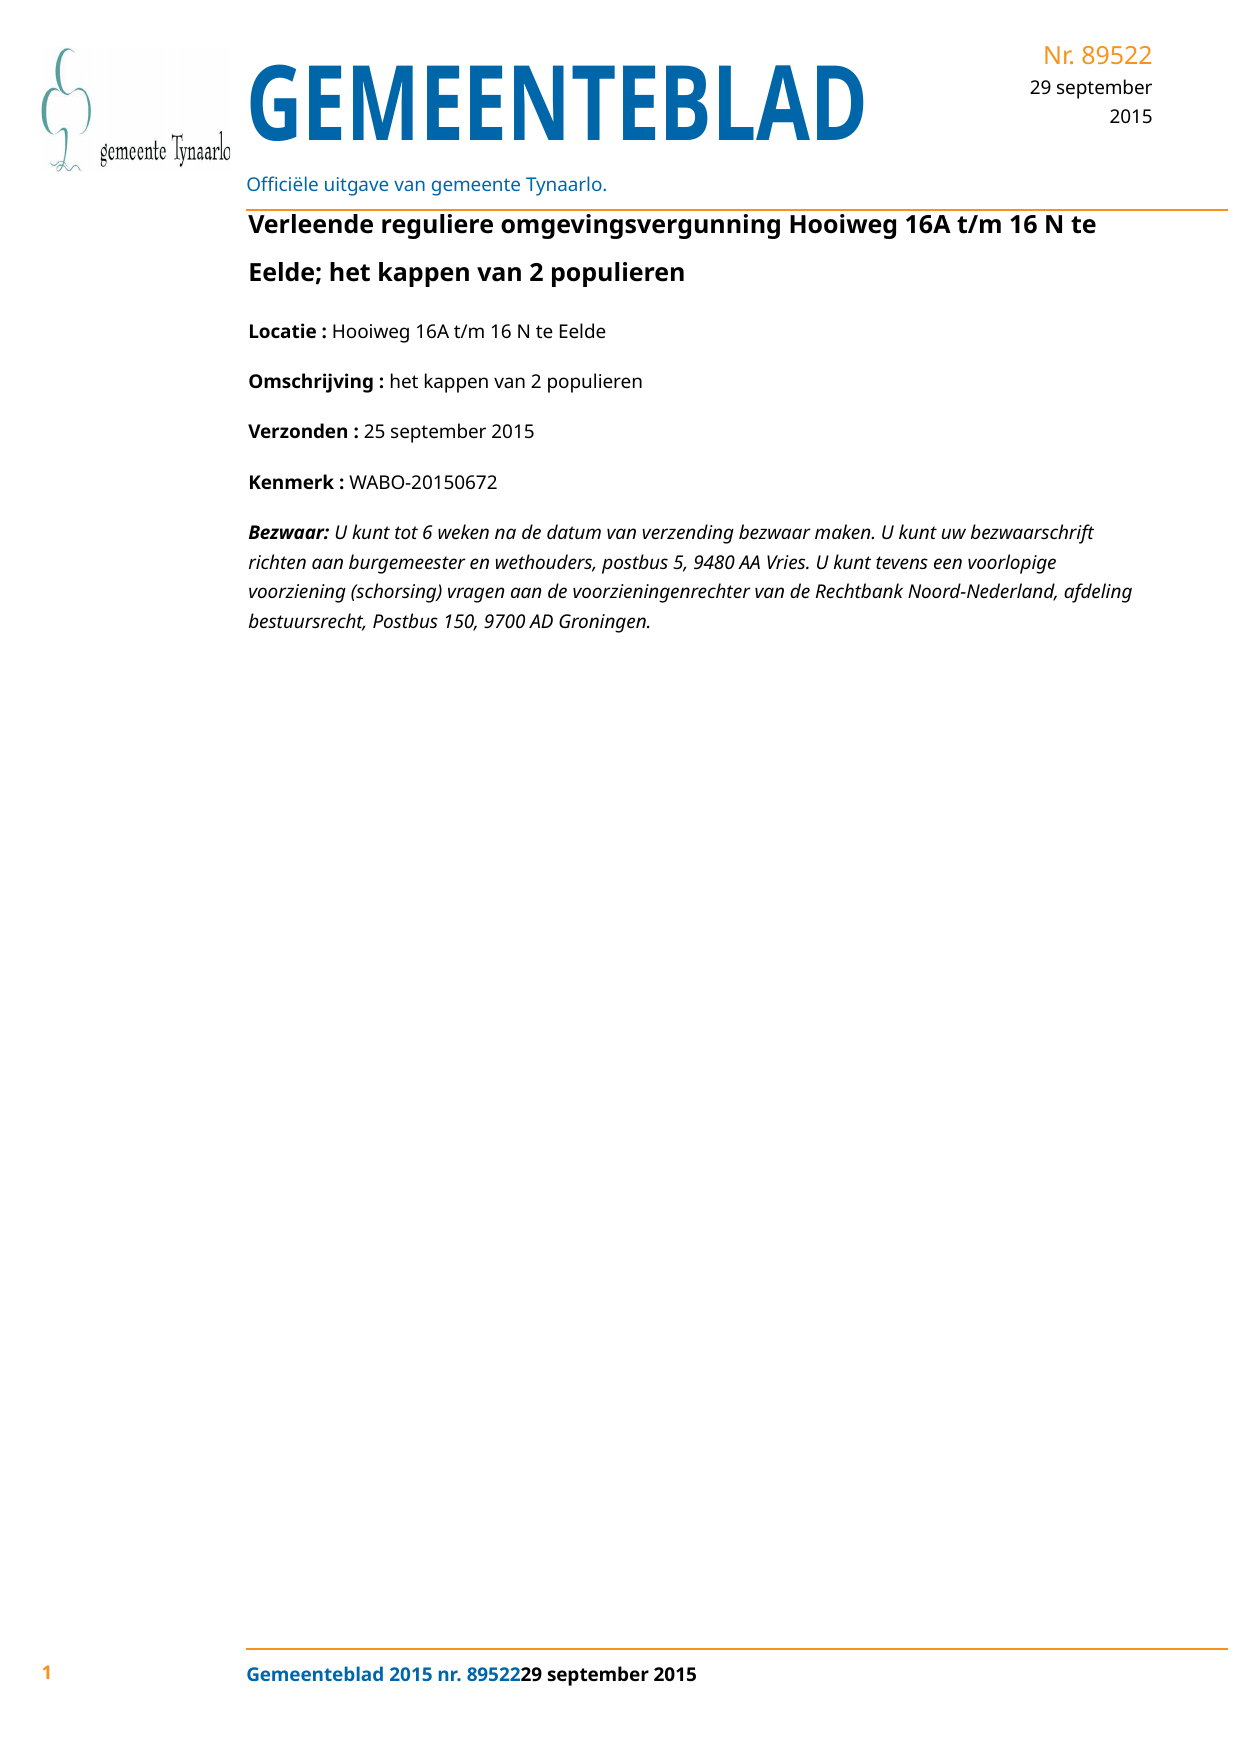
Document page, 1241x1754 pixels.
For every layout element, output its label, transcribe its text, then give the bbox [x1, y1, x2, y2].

text Locatie : Hooiweg 16A t/m 16 N te Eelde [248, 318, 1152, 344]
text Bezwaar: U kunt tot 6 weken na de datum van verzending bezwaar maken. U kunt uw bezwaarschrift richten aan burgemeester en wethouders, postbus 5, 9480 AA Vries. U kunt tevens een voorlopige voorziening (schorsing) vragen aan de voorzieningenrechter van de Rechtbank Noord-Nederland, afdeling bestuursrecht, Postbus 150, 9700 AD Groningen. [248, 519, 1152, 634]
text Kenmerk : WABO-20150672 [248, 469, 1152, 495]
text Verleende reguliere omgevingsvergunning Hooiweg 16A t/m 16 N te Eelde; het kappen van 2 populieren [248, 211, 1152, 288]
picture [41, 47, 231, 172]
text Omschrijving : het kappen van 2 populieren [248, 368, 1152, 394]
text Verzonden : 25 september 2015 [248, 419, 1152, 444]
